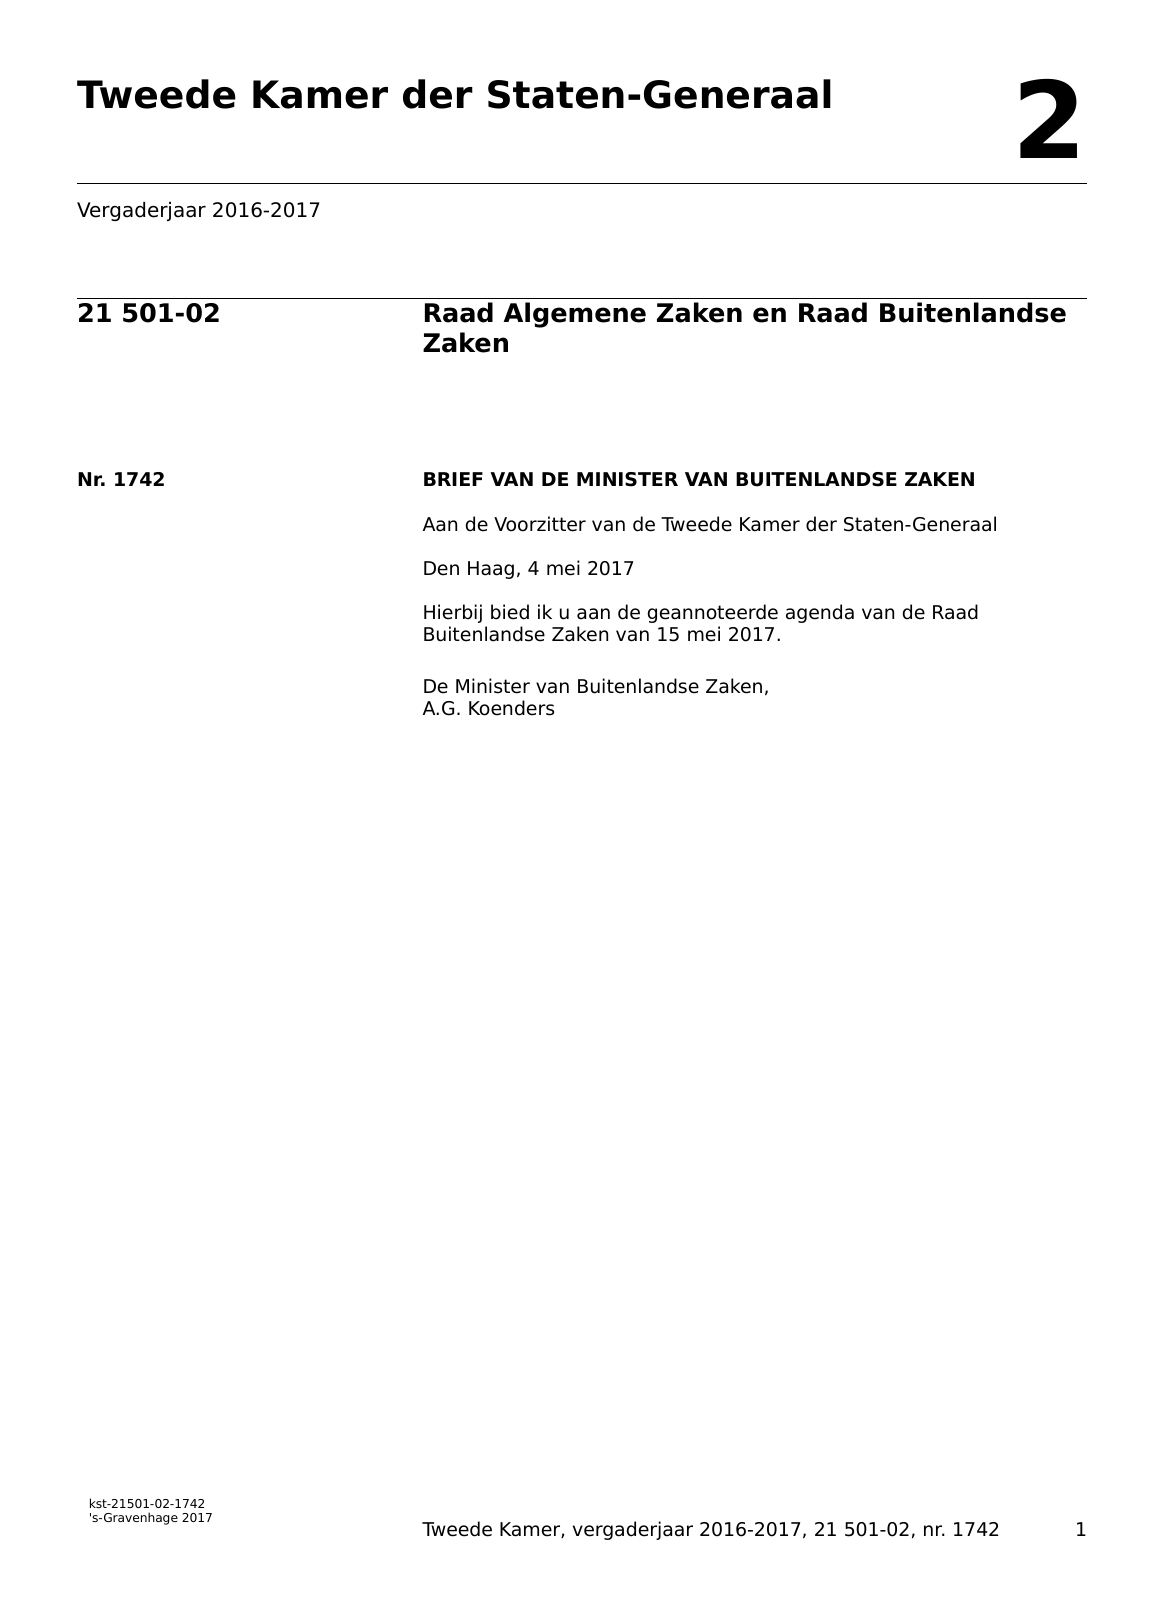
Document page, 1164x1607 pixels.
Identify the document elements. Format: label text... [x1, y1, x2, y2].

table_cell Vergaderjaar 2016-2017 [77, 184, 1087, 298]
table_header Tweede Kamer der Staten-Generaal [77, 59, 886, 183]
text kst-21501-02-1742 [88, 1497, 323, 1511]
text 's-Gravenhage 2017 [88, 1511, 323, 1525]
text Den Haag, 4 mei 2017 [422, 558, 1087, 580]
subtitle Nr. 1742 BRIEF VAN DE MINISTER VAN BUITENLANDSE ZAKEN [77, 469, 1087, 491]
text De Minister van Buitenlandse Zaken, A.G. Koenders [422, 676, 1087, 720]
table_header 2 [886, 59, 1087, 183]
text Aan de Voorzitter van de Tweede Kamer der Staten-Generaal [422, 513, 1087, 536]
text Hierbij bied ik u aan de geannoteerde agenda van de Raad Buitenlandse Zaken van 15 mei 2017. [422, 602, 1087, 646]
subtitle 21 501-02 Raad Algemene Zaken en Raad Buitenlandse Zaken [77, 299, 1087, 358]
